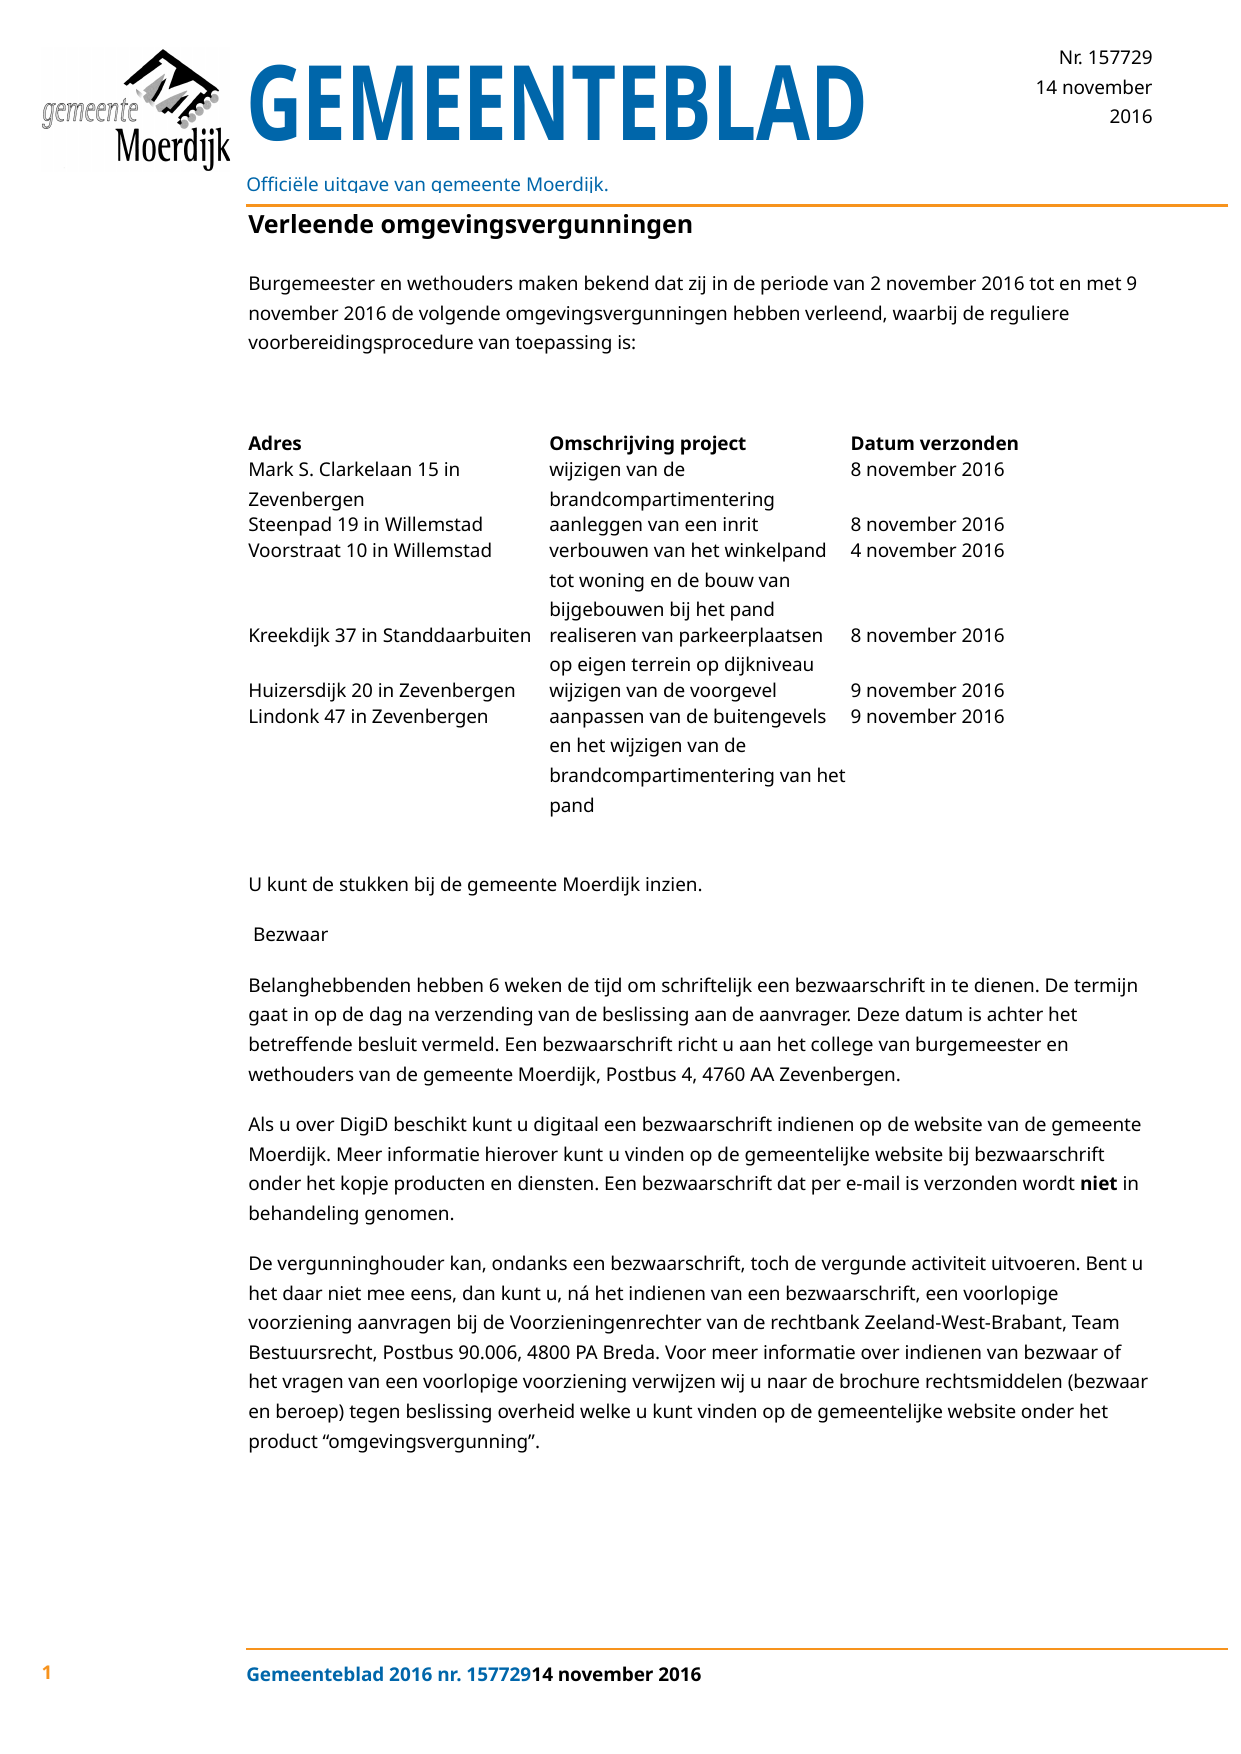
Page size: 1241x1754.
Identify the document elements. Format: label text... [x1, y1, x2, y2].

table_header Omschrijving project [549, 430, 850, 456]
table_cell wijzigen van de brandcompartimentering [549, 456, 850, 511]
table_cell 9 november 2016 [850, 703, 1152, 818]
table_header Adres [248, 430, 549, 456]
table_cell Mark S. Clarkelaan 15 in Zevenbergen [248, 456, 549, 511]
table_cell 8 november 2016 [850, 456, 1152, 511]
table_cell wijzigen van de voorgevel [549, 678, 850, 703]
table_cell Voorstraat 10 in Willemstad [248, 537, 549, 622]
text Bezwaar [248, 922, 1152, 947]
text Verleende omgevingsvergunningen [248, 207, 1152, 241]
text U kunt de stukken bij de gemeente Moerdijk inzien. [248, 871, 1152, 897]
table_cell verbouwen van het winkelpand tot woning en de bouw van bijgebouwen bij het pand [549, 537, 850, 622]
table_cell Lindonk 47 in Zevenbergen [248, 703, 549, 818]
picture [41, 47, 231, 172]
table_cell 9 november 2016 [850, 678, 1152, 703]
text Burgemeester en wethouders maken bekend dat zij in de periode van 2 november 2016 tot en met 9 november 2016 de volgende omgevingsvergunningen hebben verleend, waarbij de reguliere voorbereidingsprocedure van toepassing is: [248, 270, 1152, 355]
table_cell aanpassen van de buitengevels en het wijzigen van de brandcompartimentering van het pand [549, 703, 850, 818]
table_cell 8 november 2016 [850, 622, 1152, 677]
table_cell Huizersdijk 20 in Zevenbergen [248, 678, 549, 703]
table_header Datum verzonden [850, 430, 1152, 456]
text De vergunninghouder kan, ondanks een bezwaarschrift, toch de vergunde activiteit uitvoeren. Bent u het daar niet mee eens, dan kunt u, ná het indienen van een bezwaarschrift, een voorlopige voorziening aanvragen bij de Voorzieningenrechter van de rechtbank Zeeland-West-Brabant, Team Bestuursrecht, Postbus 90.006, 4800 PA Breda. Voor meer informatie over indienen van bezwaar of het vragen van een voorlopige voorziening verwijzen wij u naar de brochure rechtsmiddelen (bezwaar en beroep) tegen beslissing overheid welke u kunt vinden op de gemeentelijke website onder het product “omgevingsvergunning”. [248, 1250, 1152, 1454]
table_cell Steenpad 19 in Willemstad [248, 511, 549, 537]
table_cell aanleggen van een inrit [549, 511, 850, 537]
table_cell 4 november 2016 [850, 537, 1152, 622]
table_cell 8 november 2016 [850, 511, 1152, 537]
text Als u over DigiD beschikt kunt u digitaal een bezwaarschrift indienen op de website van de gemeente Moerdijk. Meer informatie hierover kunt u vinden op de gemeentelijke website bij bezwaarschrift onder het kopje producten en diensten. Een bezwaarschrift dat per e-mail is verzonden wordt niet in behandeling genomen. [248, 1111, 1152, 1226]
table_cell Kreekdijk 37 in Standdaarbuiten [248, 622, 549, 677]
text Belanghebbenden hebben 6 weken de tijd om schriftelijk een bezwaarschrift in te dienen. De termijn gaat in op de dag na verzending van de beslissing aan de aanvrager. Deze datum is achter het betreffende besluit vermeld. Een bezwaarschrift richt u aan het college van burgemeester en wethouders van de gemeente Moerdijk, Postbus 4, 4760 AA Zevenbergen. [248, 972, 1152, 1087]
table_cell realiseren van parkeerplaatsen op eigen terrein op dijkniveau [549, 622, 850, 677]
